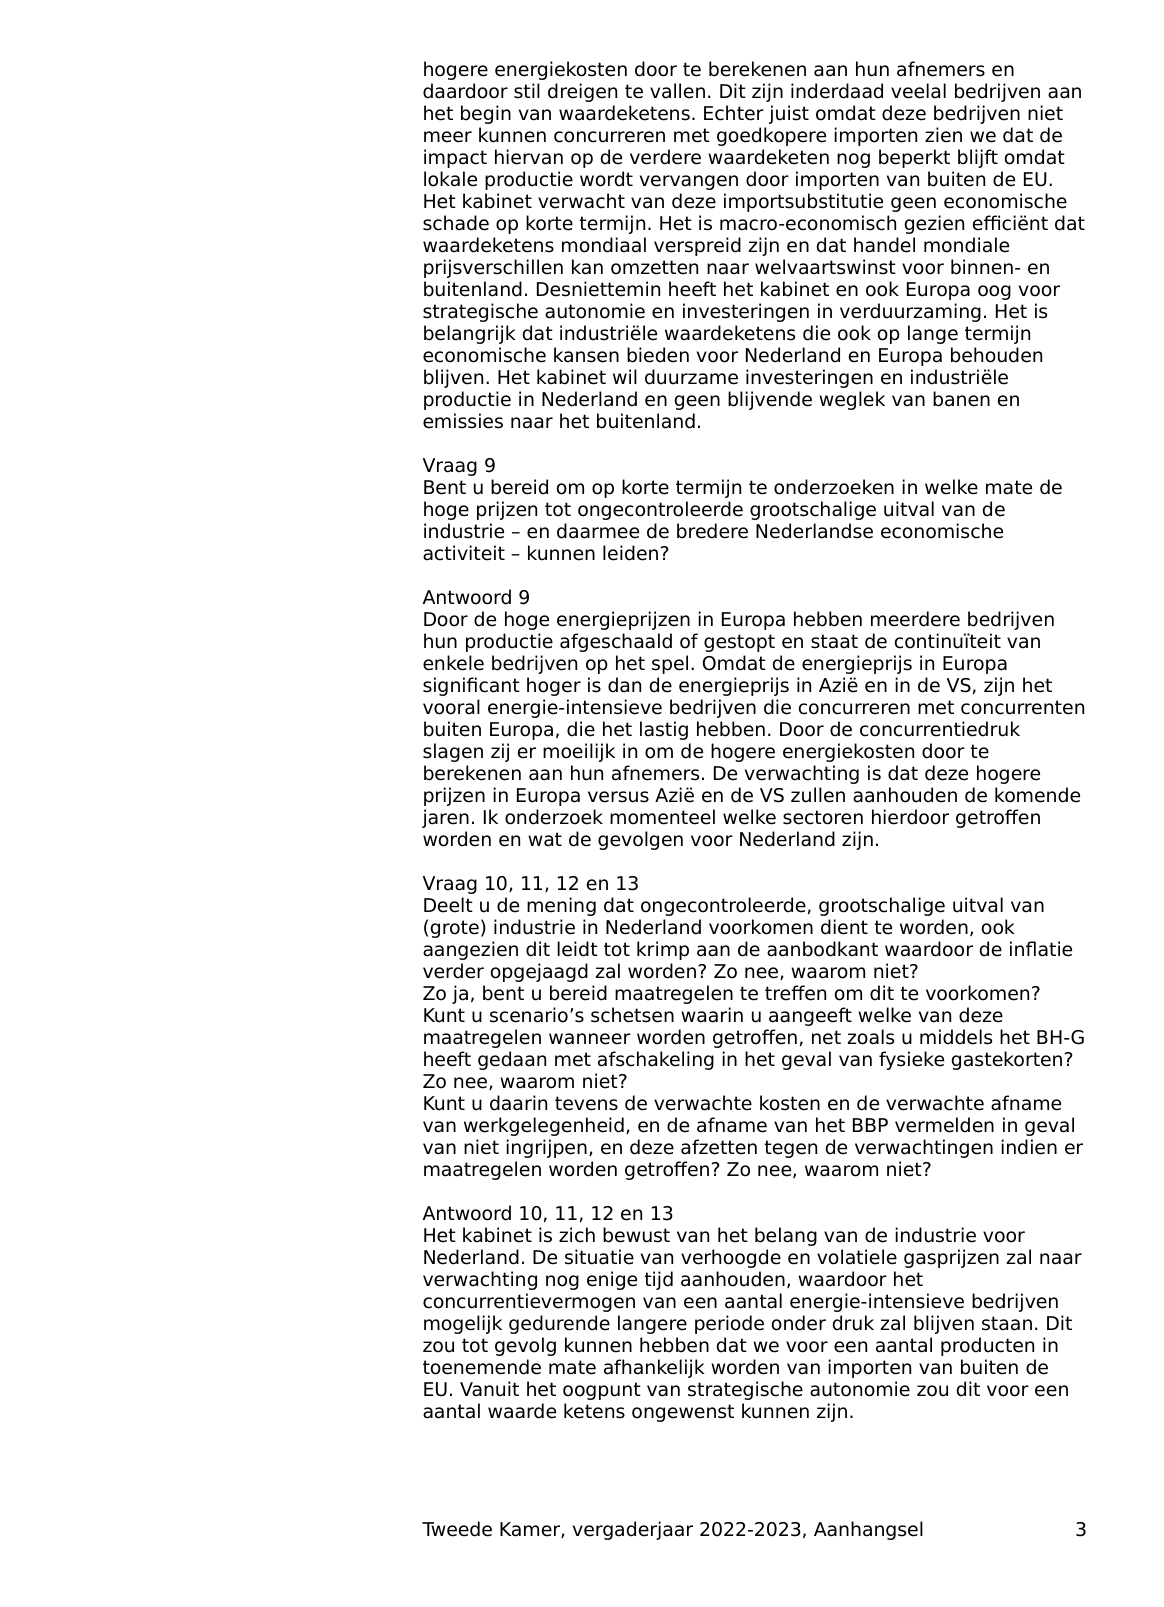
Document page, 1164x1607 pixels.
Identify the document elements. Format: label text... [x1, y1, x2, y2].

text Kunt u scenario’s schetsen waarin u aangeeft welke van deze maatregelen wanneer worden getroffen, net zoals u middels het BH-G heeft gedaan met afschakeling in het geval van fysieke gastekorten? Zo nee, waarom niet? [422, 1005, 1087, 1093]
text hogere energiekosten door te berekenen aan hun afnemers en daardoor stil dreigen te vallen. Dit zijn inderdaad veelal bedrijven aan het begin van waardeketens. Echter juist omdat deze bedrijven niet meer kunnen concurreren met goedkopere importen zien we dat de impact hiervan op de verdere waardeketen nog beperkt blijft omdat lokale productie wordt vervangen door importen van buiten de EU. Het kabinet verwacht van deze importsubstitutie geen economische schade op korte termijn. Het is macro-economisch gezien efficiënt dat waardeketens mondiaal verspreid zijn en dat handel mondiale prijsverschillen kan omzetten naar welvaartswinst voor binnen- en buitenland. Desniettemin heeft het kabinet en ook Europa oog voor strategische autonomie en investeringen in verduurzaming. Het is belangrijk dat industriële waardeketens die ook op lange termijn economische kansen bieden voor Nederland en Europa behouden blijven. Het kabinet wil duurzame investeringen en industriële productie in Nederland en geen blijvende weglek van banen en emissies naar het buitenland. [422, 59, 1087, 433]
text Antwoord 10, 11, 12 en 13 [422, 1203, 1087, 1225]
text Antwoord 9 [422, 587, 1087, 609]
text Deelt u de mening dat ongecontroleerde, grootschalige uitval van (grote) industrie in Nederland voorkomen dient te worden, ook aangezien dit leidt tot krimp aan de aanbodkant waardoor de inflatie verder opgejaagd zal worden? Zo nee, waarom niet? [422, 895, 1087, 983]
text Kunt u daarin tevens de verwachte kosten en de verwachte afname van werkgelegenheid, en de afname van het BBP vermelden in geval van niet ingrijpen, en deze afzetten tegen de verwachtingen indien er maatregelen worden getroffen? Zo nee, waarom niet? [422, 1093, 1087, 1181]
text Vraag 10, 11, 12 en 13 [422, 873, 1087, 895]
text Het kabinet is zich bewust van het belang van de industrie voor Nederland. De situatie van verhoogde en volatiele gasprijzen zal naar verwachting nog enige tijd aanhouden, waardoor het concurrentievermogen van een aantal energie-intensieve bedrijven mogelijk gedurende langere periode onder druk zal blijven staan. Dit zou tot gevolg kunnen hebben dat we voor een aantal producten in toenemende mate afhankelijk worden van importen van buiten de EU. Vanuit het oogpunt van strategische autonomie zou dit voor een aantal waarde ketens ongewenst kunnen zijn. [422, 1225, 1087, 1423]
text Door de hoge energieprijzen in Europa hebben meerdere bedrijven hun productie afgeschaald of gestopt en staat de continuïteit van enkele bedrijven op het spel. Omdat de energieprijs in Europa significant hoger is dan de energieprijs in Azië en in de VS, zijn het vooral energie-intensieve bedrijven die concurreren met concurrenten buiten Europa, die het lastig hebben. Door de concurrentiedruk slagen zij er moeilijk in om de hogere energiekosten door te berekenen aan hun afnemers. De verwachting is dat deze hogere prijzen in Europa versus Azië en de VS zullen aanhouden de komende jaren. Ik onderzoek momenteel welke sectoren hierdoor getroffen worden en wat de gevolgen voor Nederland zijn. [422, 609, 1087, 851]
text Vraag 9 [422, 455, 1087, 477]
text Zo ja, bent u bereid maatregelen te treffen om dit te voorkomen? [422, 983, 1087, 1005]
text Bent u bereid om op korte termijn te onderzoeken in welke mate de hoge prijzen tot ongecontroleerde grootschalige uitval van de industrie – en daarmee de bredere Nederlandse economische activiteit – kunnen leiden? [422, 477, 1087, 565]
